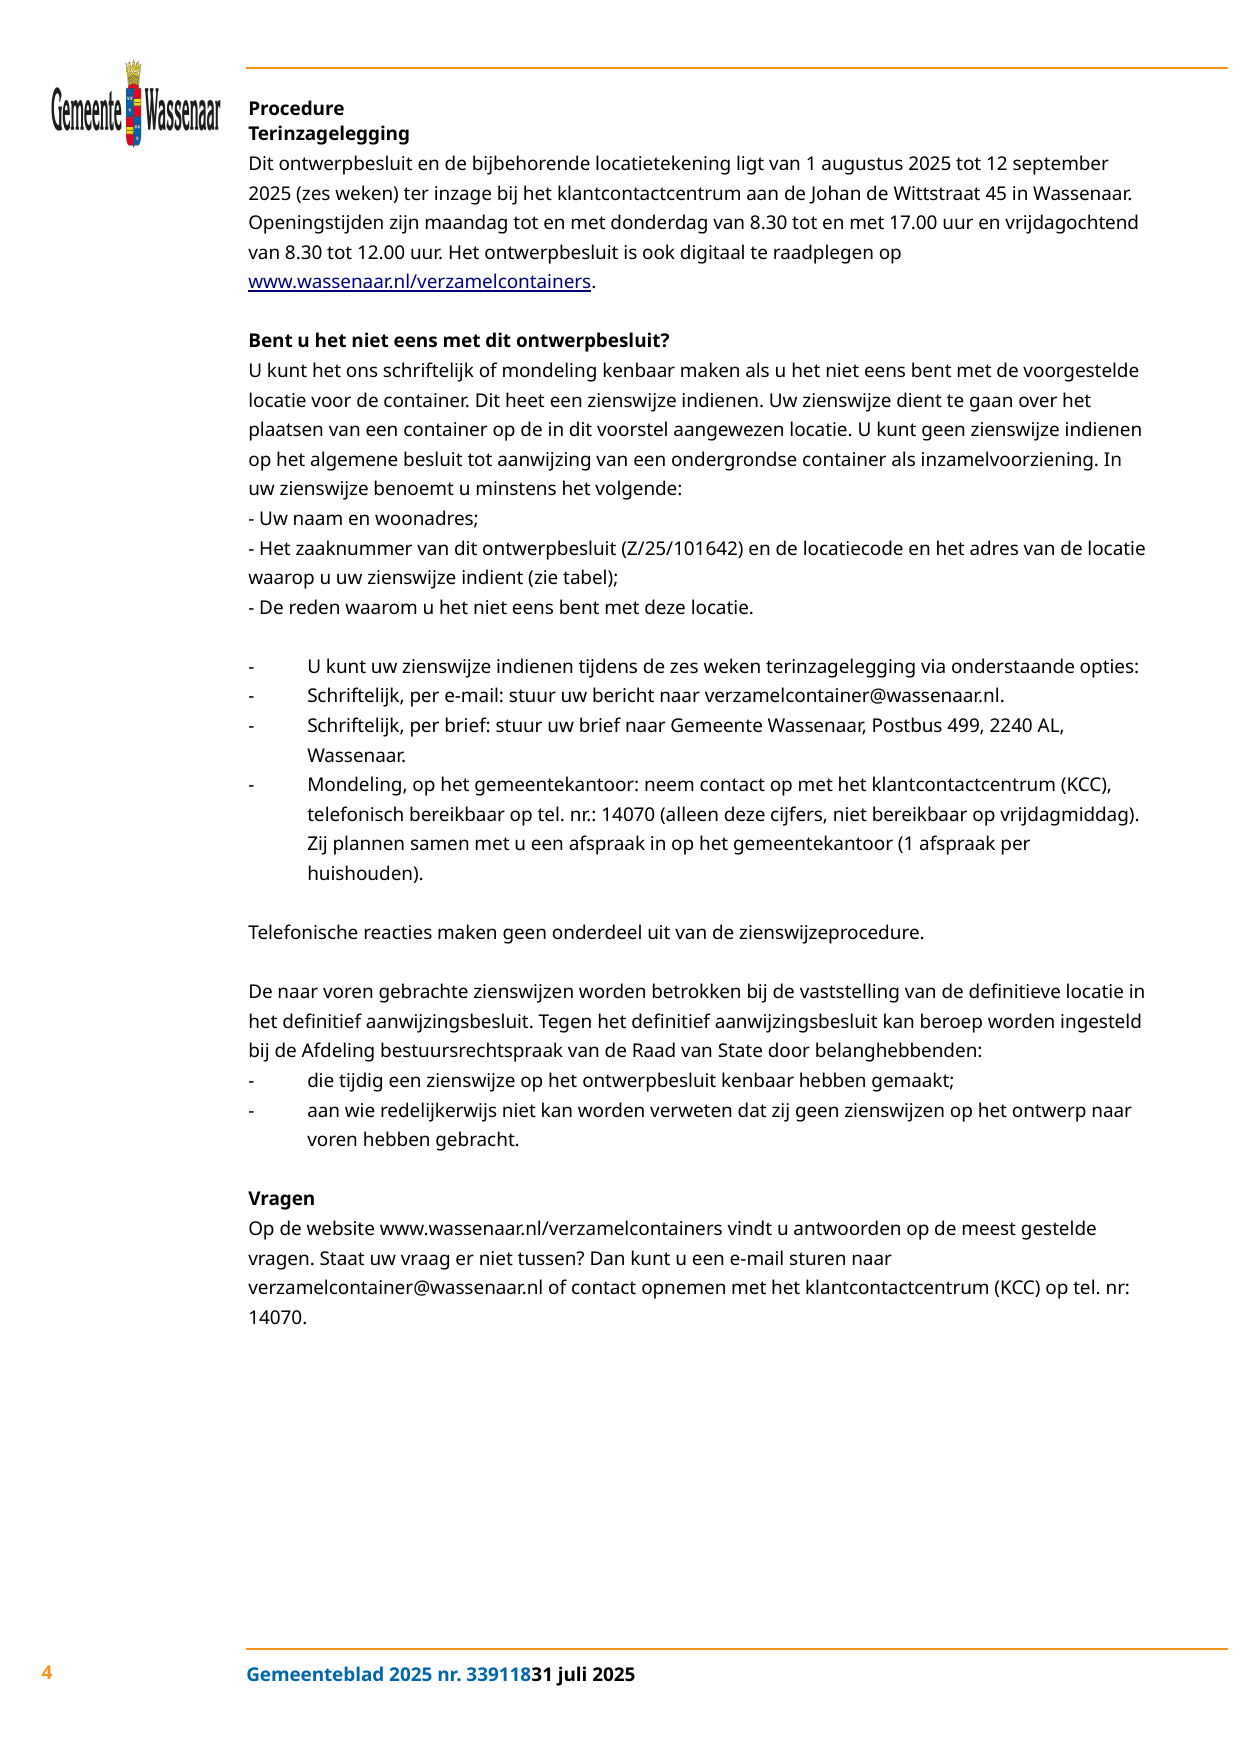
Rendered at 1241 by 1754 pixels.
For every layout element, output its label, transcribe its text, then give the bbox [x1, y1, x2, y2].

text - De reden waarom u het niet eens bent met deze locatie. [248, 594, 1152, 620]
text - Het zaaknummer van dit ontwerpbesluit (Z/25/101642) en de locatiecode en het adres van de locatie waarop u uw zienswijze indient (zie tabel); [248, 535, 1152, 590]
text De naar voren gebrachte zienswijzen worden betrokken bij de vaststelling van de definitieve locatie in het definitief aanwijzingsbesluit. Tegen het definitief aanwijzingsbesluit kan beroep worden ingesteld bij de Afdeling bestuursrechtspraak van de Raad van State door belanghebbenden: [248, 978, 1152, 1063]
list die tijdig een zienswijze op het ontwerpbesluit kenbaar hebben gemaakt; [248, 1067, 1152, 1093]
text Procedure [248, 95, 1152, 121]
text Terinzagelegging [248, 121, 1152, 146]
text Bent u het niet eens met dit ontwerpbesluit? [248, 328, 1152, 353]
text Telefonische reacties maken geen onderdeel uit van de zienswijzeprocedure. [248, 919, 1152, 945]
list Mondeling, op het gemeentekantoor: neem contact op met het klantcontactcentrum (KCC), telefonisch bereikbaar op tel. nr.: 14070 (alleen deze cijfers, niet bereikbaar op vrijdagmiddag). Zij plannen samen met u een afspraak in op het gemeentekantoor (1 afspraak per huishouden). [248, 771, 1152, 886]
text Op de website www.wassenaar.nl/verzamelcontainers vindt u antwoorden op de meest gestelde vragen. Staat uw vraag er niet tussen? Dan kunt u een e-mail sturen naar verzamelcontainer@wassenaar.nl of contact opnemen met het klantcontactcentrum (KCC) op tel. nr: 14070. [248, 1215, 1152, 1330]
text U kunt het ons schriftelijk of mondeling kenbaar maken als u het niet eens bent met de voorgestelde locatie voor de container. Dit heet een zienswijze indienen. Uw zienswijze dient te gaan over het plaatsen van een container op de in dit voorstel aangewezen locatie. U kunt geen zienswijze indienen op het algemene besluit tot aanwijzing van een ondergrondse container als inzamelvoorziening. In uw zienswijze benoemt u minstens het volgende: [248, 357, 1152, 501]
text Vragen [248, 1186, 1152, 1211]
text Dit ontwerpbesluit en de bijbehorende locatietekening ligt van 1 augustus 2025 tot 12 september 2025 (zes weken) ter inzage bij het klantcontactcentrum aan de Johan de Wittstraat 45 in Wassenaar. Openingstijden zijn maandag tot en met donderdag van 8.30 tot en met 17.00 uur en vrijdagochtend van 8.30 tot 12.00 uur. Het ontwerpbesluit is ook digitaal te raadplegen op www.wassenaar.nl/verzamelcontainers. [248, 150, 1152, 294]
picture [41, 47, 231, 172]
list Schriftelijk, per e-mail: stuur uw bericht naar verzamelcontainer@wassenaar.nl. [248, 683, 1152, 708]
text - Uw naam en woonadres; [248, 505, 1152, 531]
list aan wie redelijkerwijs niet kan worden verweten dat zij geen zienswijzen op het ontwerp naar voren hebben gebracht. [248, 1097, 1152, 1152]
list U kunt uw zienswijze indienen tijdens de zes weken terinzagelegging via onderstaande opties: [248, 653, 1152, 679]
list Schriftelijk, per brief: stuur uw brief naar Gemeente Wassenaar, Postbus 499, 2240 AL, Wassenaar. [248, 712, 1152, 768]
